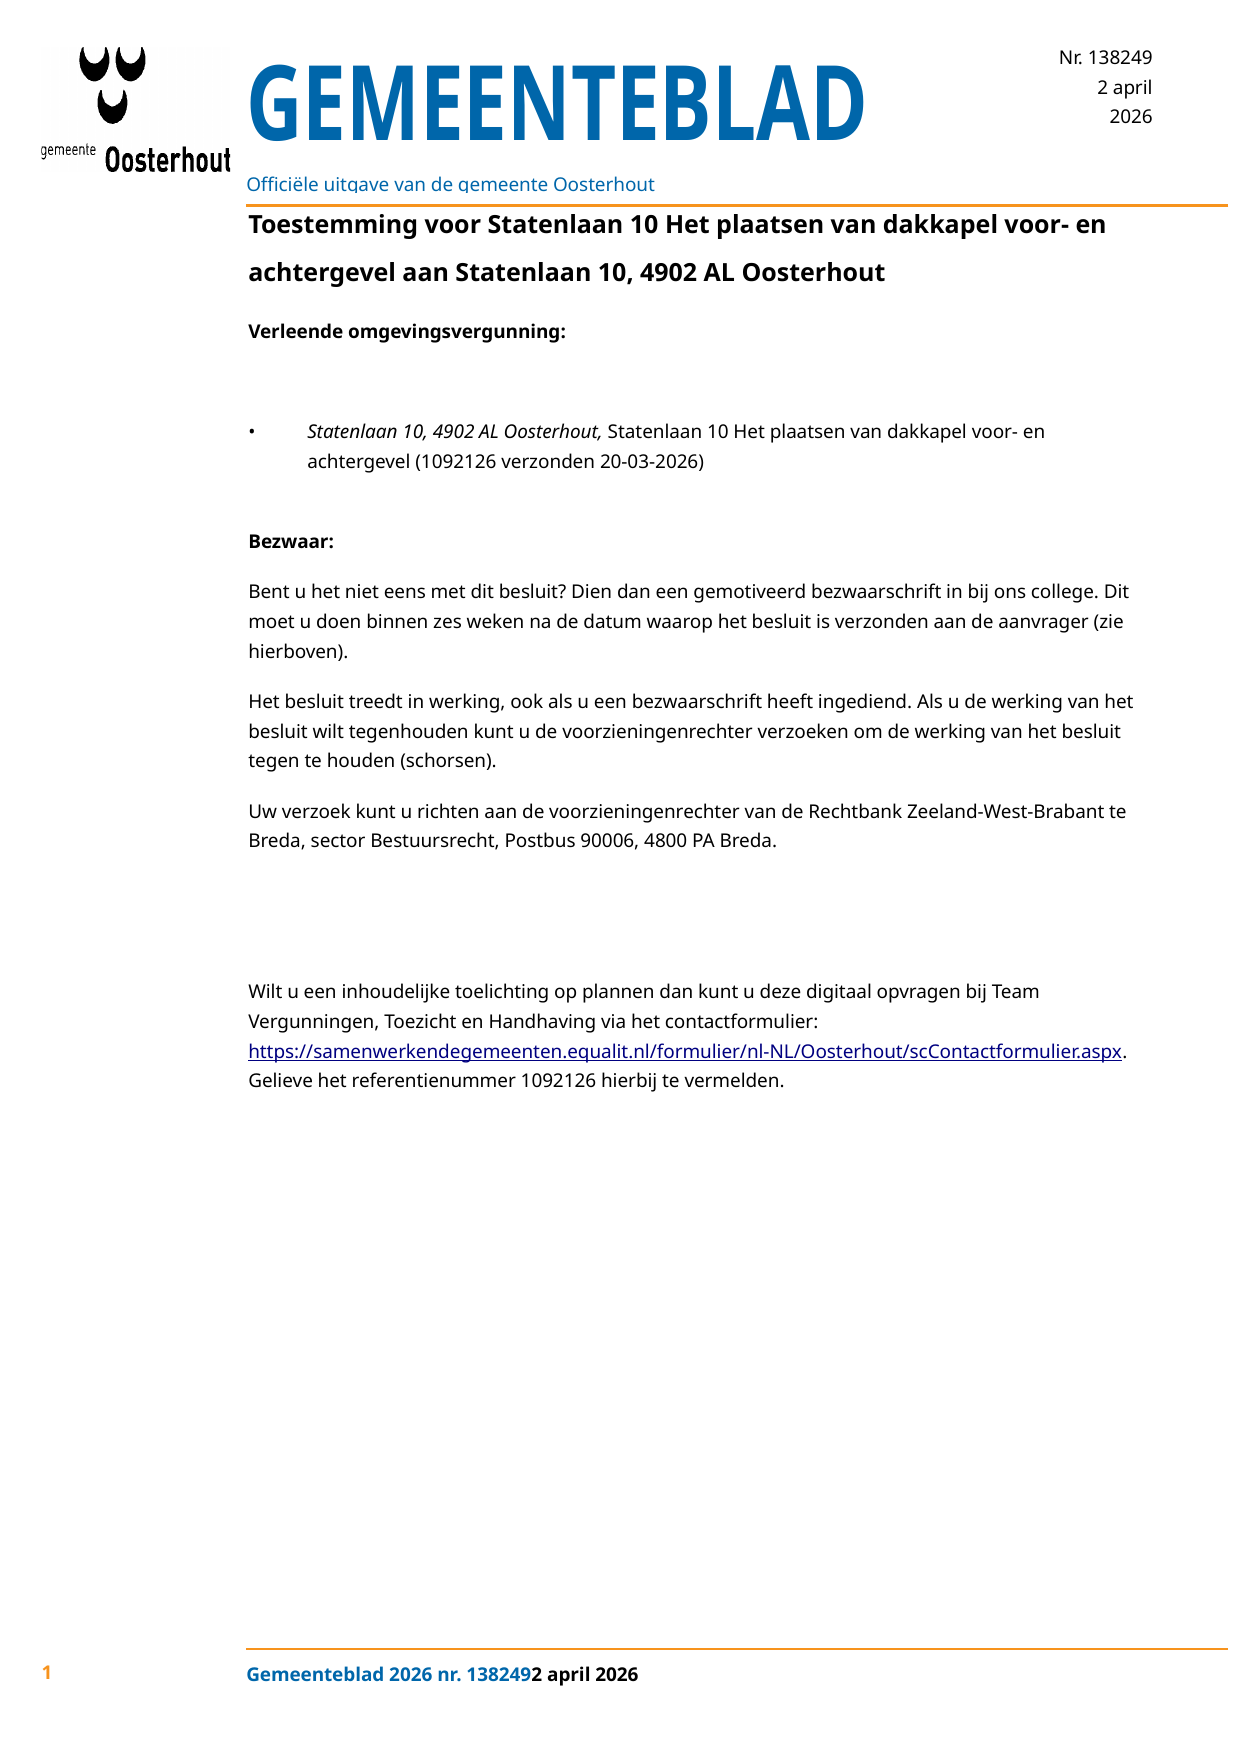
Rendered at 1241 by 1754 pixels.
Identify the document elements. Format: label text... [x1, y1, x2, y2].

text Uw verzoek kunt u richten aan de voorzieningenrechter van de Rechtbank Zeeland-West-Brabant te Breda, sector Bestuursrecht, Postbus 90006, 4800 PA Breda. [248, 798, 1152, 853]
list Statenlaan 10, 4902 AL Oosterhout, Statenlaan 10 Het plaatsen van dakkapel voor- en achtergevel (1092126 verzonden 20-03-2026) [248, 419, 1152, 474]
picture [41, 47, 231, 172]
text Toestemming voor Statenlaan 10 Het plaatsen van dakkapel voor- en achtergevel aan Statenlaan 10, 4902 AL Oosterhout [248, 207, 1152, 288]
text Bezwaar: [248, 528, 1152, 554]
text Het besluit treedt in werking, ook als u een bezwaarschrift heeft ingediend. Als u de werking van het besluit wilt tegenhouden kunt u de voorzieningenrechter verzoeken om de werking van het besluit tegen te houden (schorsen). [248, 688, 1152, 773]
text Wilt u een inhoudelijke toelichting op plannen dan kunt u deze digitaal opvragen bij Team Vergunningen, Toezicht en Handhaving via het contactformulier: https://samenwerkendegemeenten.equalit.nl/formulier/nl-NL/Oosterhout/scContactformulier.aspx. Gelieve het referentienummer 1092126 hierbij te vermelden. [248, 979, 1152, 1093]
text Bent u het niet eens met dit besluit? Dien dan een gemotiveerd bezwaarschrift in bij ons college. Dit moet u doen binnen zes weken na de datum waarop het besluit is verzonden aan de aanvrager (zie hierboven). [248, 579, 1152, 664]
text Verleende omgevingsvergunning: [248, 318, 1152, 344]
